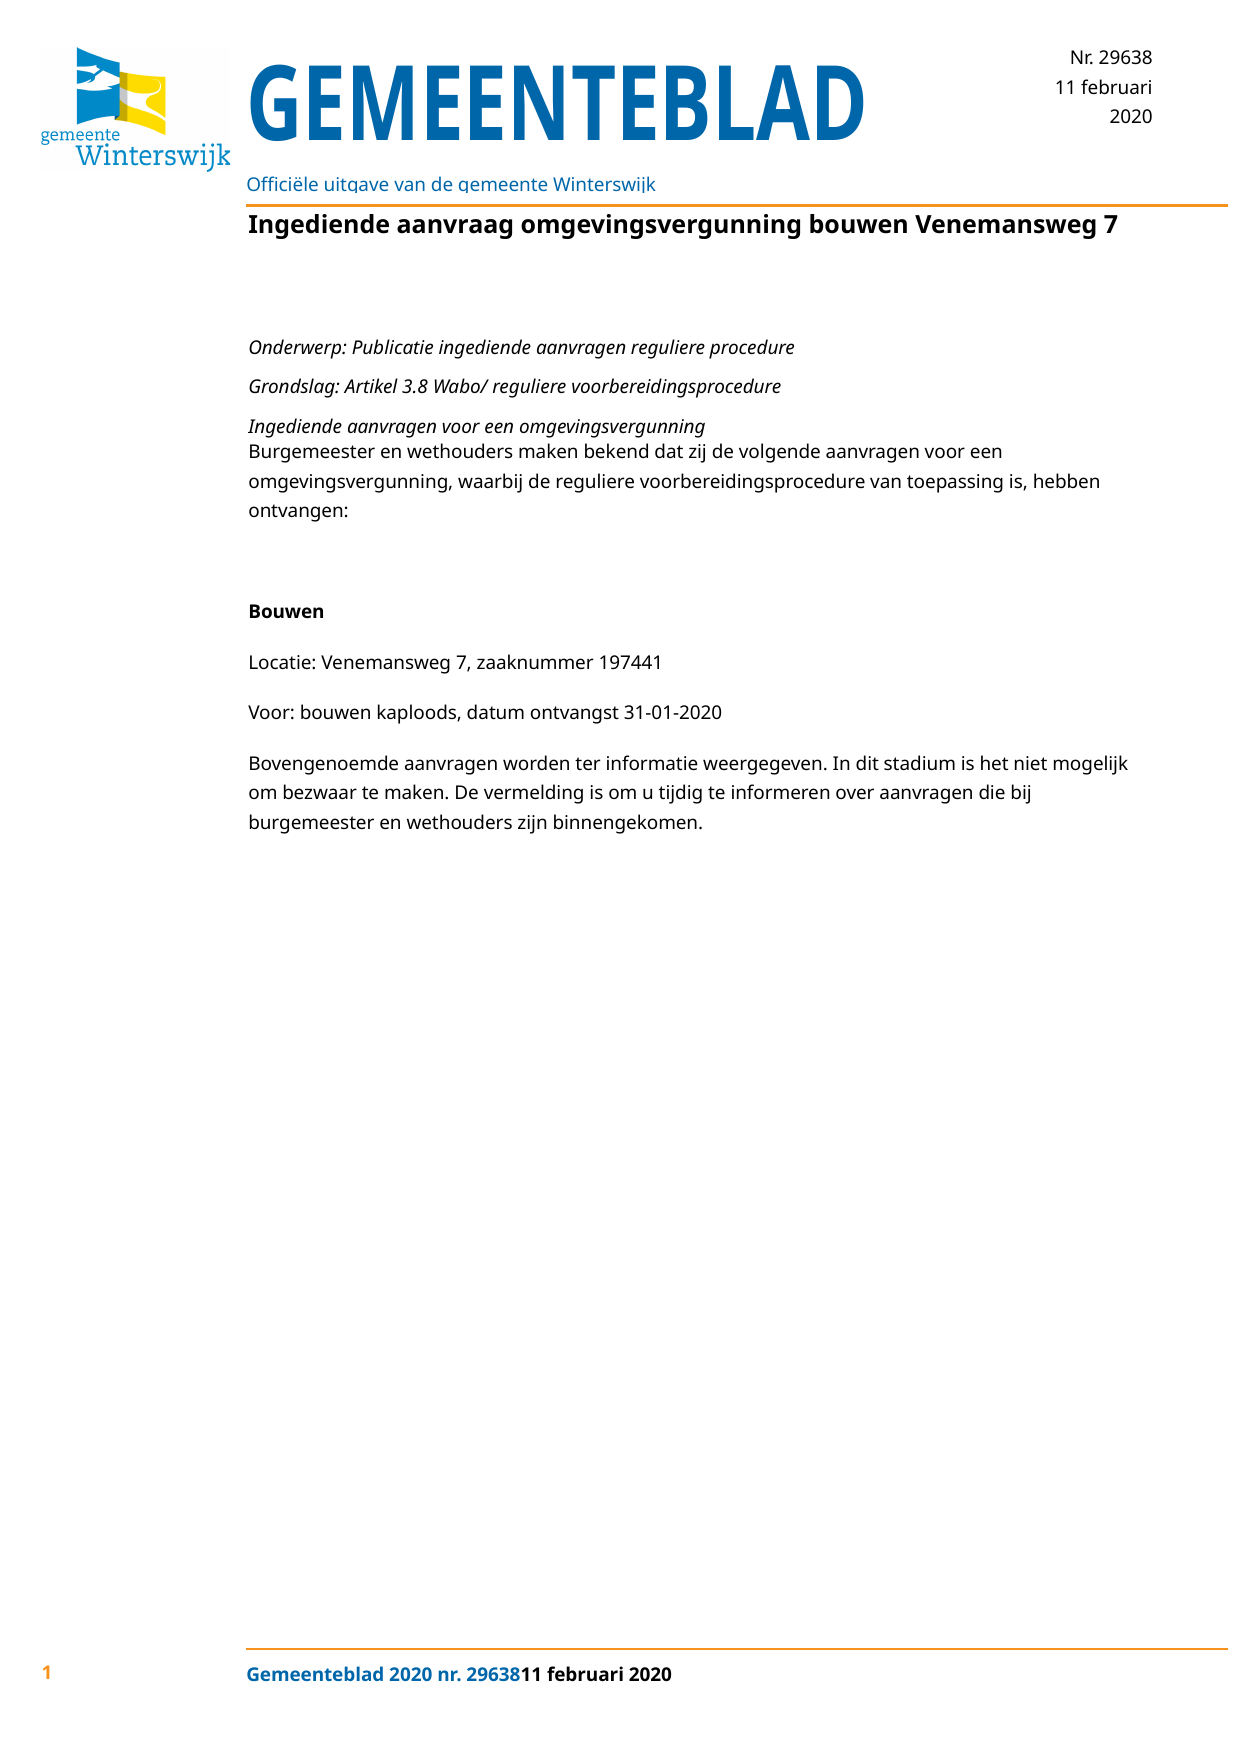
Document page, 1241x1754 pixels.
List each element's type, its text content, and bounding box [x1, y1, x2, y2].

picture [225, 153, 231, 162]
text Onderwerp: Publicatie ingediende aanvragen reguliere procedure [248, 334, 1152, 360]
text Bovengenoemde aanvragen worden ter informatie weergegeven. In dit stadium is het niet mogelijk om bezwaar te maken. De vermelding is om u tijdig te informeren over aanvragen die bij burgemeester en wethouders zijn binnengekomen. [248, 750, 1152, 835]
text Bouwen [248, 598, 1152, 624]
text Burgemeester en wethouders maken bekend dat zij de volgende aanvragen voor een omgevingsvergunning, waarbij de reguliere voorbereidingsprocedure van toepassing is, hebben ontvangen: [248, 438, 1152, 523]
text Ingediende aanvraag omgevingsvergunning bouwen Venemansweg 7 [248, 207, 1152, 241]
text Locatie: Venemansweg 7, zaaknummer 197441 [248, 649, 1152, 675]
text Voor: bouwen kaploods, datum ontvangst 31-01-2020 [248, 699, 1152, 725]
text Grondslag: Artikel 3.8 Wabo/ reguliere voorbereidingsprocedure [248, 373, 1152, 399]
text Ingediende aanvragen voor een omgevingsvergunning [248, 413, 1152, 438]
picture [41, 47, 231, 172]
